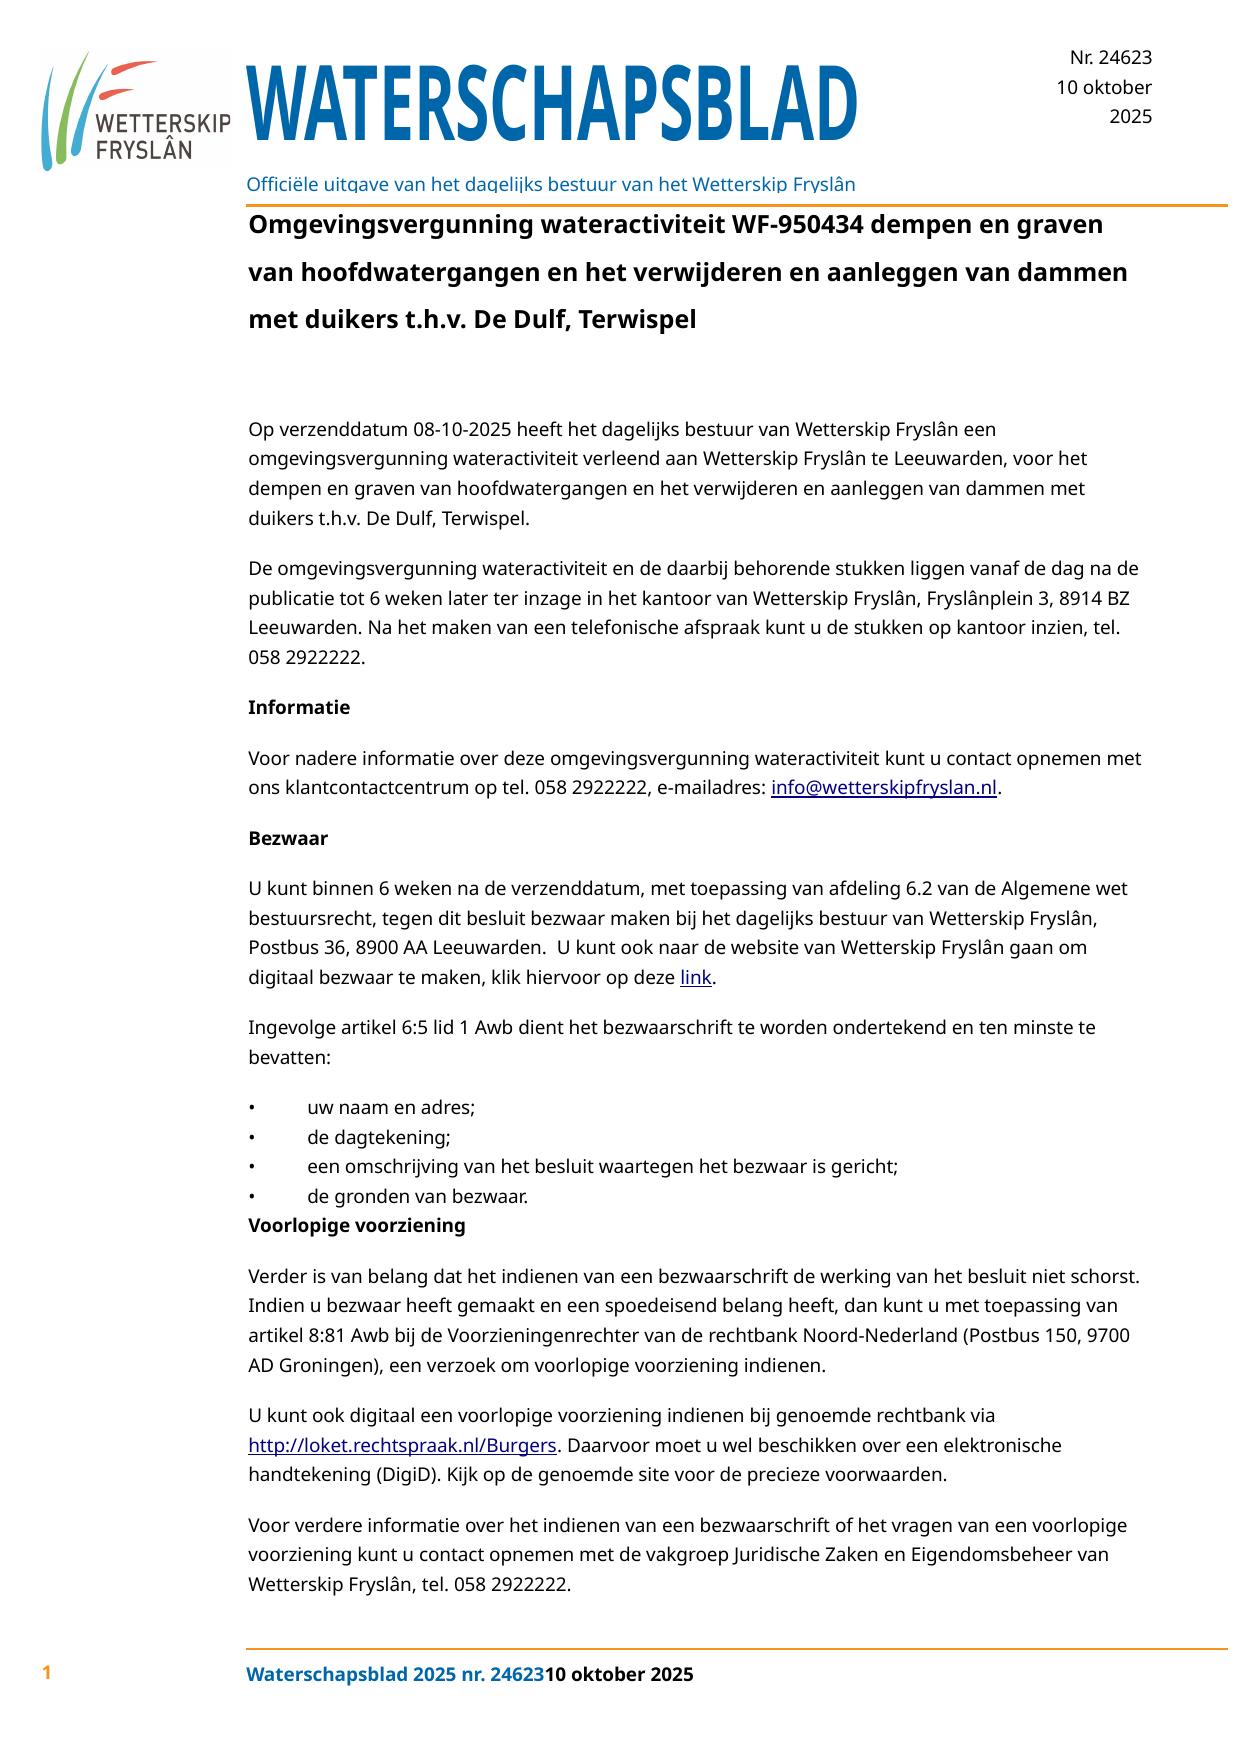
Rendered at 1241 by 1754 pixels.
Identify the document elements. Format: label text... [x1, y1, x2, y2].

text Voor nadere informatie over deze omgevingsvergunning wateractiviteit kunt u contact opnemen met ons klantcontactcentrum op tel. 058 2922222, e-mailadres: info@wetterskipfryslan.nl. [248, 745, 1152, 800]
list de gronden van bezwaar. [248, 1183, 1152, 1209]
text De omgevingsvergunning wateractiviteit en de daarbij behorende stukken liggen vanaf de dag na de publicatie tot 6 weken later ter inzage in het kantoor van Wetterskip Fryslân, Fryslânplein 3, 8914 BZ Leeuwarden. Na het maken van een telefonische afspraak kunt u de stukken op kantoor inzien, tel. 058 2922222. [248, 555, 1152, 669]
list een omschrijving van het besluit waartegen het bezwaar is gericht; [248, 1153, 1152, 1179]
text Verder is van belang dat het indienen van een bezwaarschrift de werking van het besluit niet schorst. Indien u bezwaar heeft gemaakt en een spoedeisend belang heeft, dan kunt u met toepassing van artikel 8:81 Awb bij de Voorzieningenrechter van de rechtbank Noord-Nederland (Postbus 150, 9700 AD Groningen), een verzoek om voorlopige voorziening indienen. [248, 1263, 1152, 1377]
list de dagtekening; [248, 1124, 1152, 1149]
text Bezwaar [248, 825, 1152, 850]
text U kunt binnen 6 weken na de verzenddatum, met toepassing van afdeling 6.2 van de Algemene wet bestuursrecht, tegen dit besluit bezwaar maken bij het dagelijks bestuur van Wetterskip Fryslân, Postbus 36, 8900 AA Leeuwarden. U kunt ook naar de website van Wetterskip Fryslân gaan om digitaal bezwaar te maken, klik hiervoor op deze link. [248, 875, 1152, 989]
text Omgevingsvergunning wateractiviteit WF-950434 dempen en graven van hoofdwatergangen en het verwijderen en aanleggen van dammen met duikers t.h.v. De Dulf, Terwispel [248, 207, 1152, 336]
text Voorlopige voorziening [248, 1213, 1152, 1238]
list uw naam en adres; [248, 1094, 1152, 1120]
text Ingevolge artikel 6:5 lid 1 Awb dient het bezwaarschrift te worden ondertekend en ten minste te bevatten: [248, 1014, 1152, 1069]
text Voor verdere informatie over het indienen van een bezwaarschrift of het vragen van een voorlopige voorziening kunt u contact opnemen met de vakgroep Juridische Zaken en Eigendomsbeheer van Wetterskip Fryslân, tel. 058 2922222. [248, 1512, 1152, 1597]
picture [41, 47, 231, 172]
text U kunt ook digitaal een voorlopige voorziening indienen bij genoemde rechtbank via http://loket.rechtspraak.nl/Burgers. Daarvoor moet u wel beschikken over een elektronische handtekening (DigiD). Kijk op de genoemde site voor de precieze voorwaarden. [248, 1402, 1152, 1487]
text Op verzenddatum 08-10-2025 heeft het dagelijks bestuur van Wetterskip Fryslân een omgevingsvergunning wateractiviteit verleend aan Wetterskip Fryslân te Leeuwarden, voor het dempen en graven van hoofdwatergangen en het verwijderen en aanleggen van dammen met duikers t.h.v. De Dulf, Terwispel. [248, 416, 1152, 530]
text Informatie [248, 694, 1152, 720]
